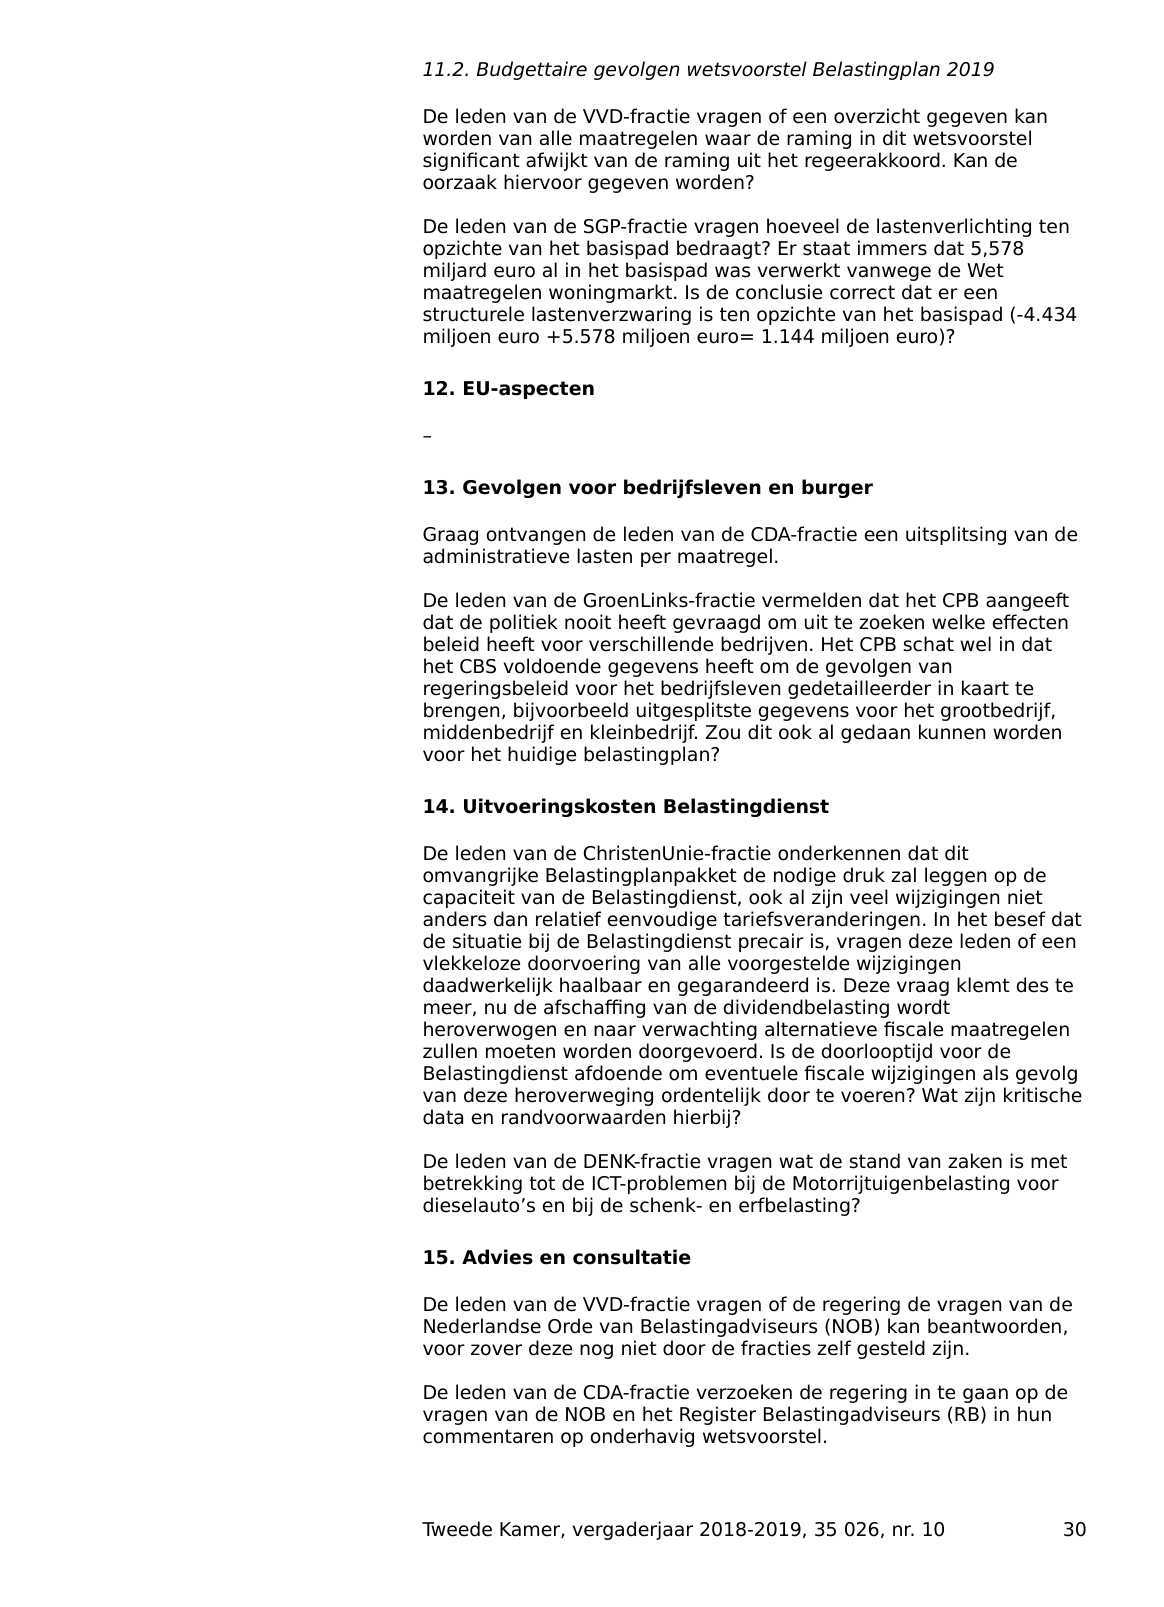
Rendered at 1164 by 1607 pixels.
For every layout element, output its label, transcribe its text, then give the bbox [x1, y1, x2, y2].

text De leden van de SGP-fractie vragen hoeveel de lastenverlichting ten opzichte van het basispad bedraagt? Er staat immers dat 5,578 miljard euro al in het basispad was verwerkt vanwege de Wet maatregelen woningmarkt. Is de conclusie correct dat er een structurele lastenverzwaring is ten opzichte van het basispad (-4.434 miljoen euro +5.578 miljoen euro= 1.144 miljoen euro)? [422, 216, 1087, 348]
subtitle 14. Uitvoeringskosten Belastingdienst [422, 796, 1087, 818]
subtitle 13. Gevolgen voor bedrijfsleven en burger [422, 477, 1087, 499]
subtitle 15. Advies en consultatie [422, 1247, 1087, 1269]
text De leden van de DENK-fractie vragen wat de stand van zaken is met betrekking tot de ICT-problemen bij de Motorrijtuigenbelasting voor dieselauto’s en bij de schenk- en erfbelasting? [422, 1151, 1087, 1217]
text De leden van de ChristenUnie-fractie onderkennen dat dit omvangrijke Belastingplanpakket de nodige druk zal leggen op de capaciteit van de Belastingdienst, ook al zijn veel wijzigingen niet anders dan relatief eenvoudige tariefsveranderingen. In het besef dat de situatie bij de Belastingdienst precair is, vragen deze leden of een vlekkeloze doorvoering van alle voorgestelde wijzigingen daadwerkelijk haalbaar en gegarandeerd is. Deze vraag klemt des te meer, nu de afschaffing van de dividendbelasting wordt heroverwogen en naar verwachting alternatieve fiscale maatregelen zullen moeten worden doorgevoerd. Is de doorlooptijd voor de Belastingdienst afdoende om eventuele fiscale wijzigingen als gevolg van deze heroverweging ordentelijk door te voeren? Wat zijn kritische data en randvoorwaarden hierbij? [422, 843, 1087, 1129]
subtitle 11.2. Budgettaire gevolgen wetsvoorstel Belastingplan 2019 [422, 59, 1087, 81]
text De leden van de VVD-fractie vragen of een overzicht gegeven kan worden van alle maatregelen waar de raming in dit wetsvoorstel significant afwijkt van de raming uit het regeerakkoord. Kan de oorzaak hiervoor gegeven worden? [422, 106, 1087, 194]
text De leden van de GroenLinks-fractie vermelden dat het CPB aangeeft dat de politiek nooit heeft gevraagd om uit te zoeken welke effecten beleid heeft voor verschillende bedrijven. Het CPB schat wel in dat het CBS voldoende gegevens heeft om de gevolgen van regeringsbeleid voor het bedrijfsleven gedetailleerder in kaart te brengen, bijvoorbeeld uitgesplitste gegevens voor het grootbedrijf, middenbedrijf en kleinbedrijf. Zou dit ook al gedaan kunnen worden voor het huidige belastingplan? [422, 590, 1087, 766]
text De leden van de VVD-fractie vragen of de regering de vragen van de Nederlandse Orde van Belastingadviseurs (NOB) kan beantwoorden, voor zover deze nog niet door de fracties zelf gesteld zijn. [422, 1294, 1087, 1360]
text Graag ontvangen de leden van de CDA-fractie een uitsplitsing van de administratieve lasten per maatregel. [422, 524, 1087, 568]
text – [422, 425, 1087, 447]
subtitle 12. EU-aspecten [422, 378, 1087, 400]
text De leden van de CDA-fractie verzoeken de regering in te gaan op de vragen van de NOB en het Register Belastingadviseurs (RB) in hun commentaren op onderhavig wetsvoorstel. [422, 1382, 1087, 1448]
